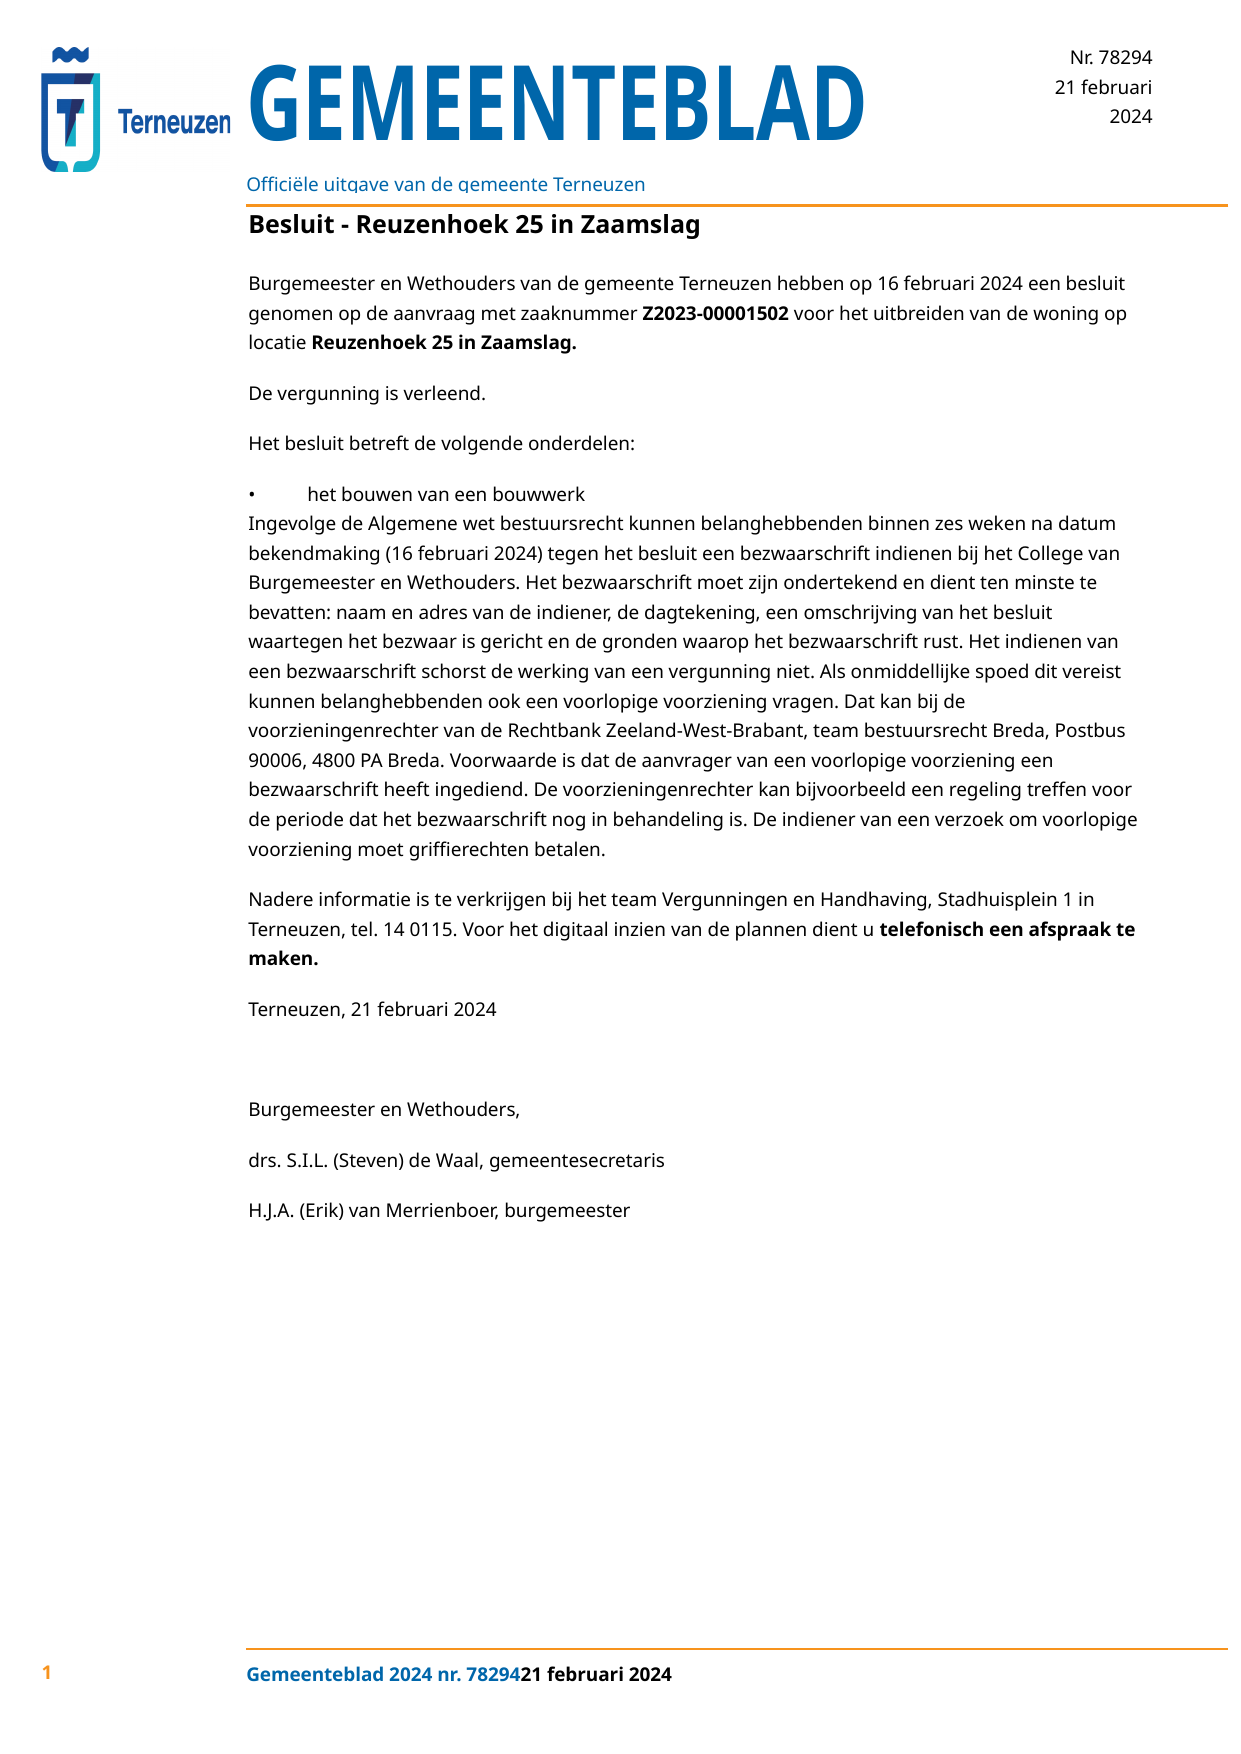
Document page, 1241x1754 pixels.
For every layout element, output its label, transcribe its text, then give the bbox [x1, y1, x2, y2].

text Het besluit betreft de volgende onderdelen: [248, 430, 1152, 456]
text Besluit - Reuzenhoek 25 in Zaamslag [248, 207, 1152, 241]
text Terneuzen, 21 februari 2024 [248, 996, 1152, 1021]
list het bouwen van een bouwwerk [248, 481, 1152, 506]
text Burgemeester en Wethouders, [248, 1097, 1152, 1122]
text Ingevolge de Algemene wet bestuursrecht kunnen belanghebbenden binnen zes weken na datum bekendmaking (16 februari 2024) tegen het besluit een bezwaarschrift indienen bij het College van Burgemeester en Wethouders. Het bezwaarschrift moet zijn ondertekend en dient ten minste te bevatten: naam en adres van de indiener, de dagtekening, een omschrijving van het besluit waartegen het bezwaar is gericht en de gronden waarop het bezwaarschrift rust. Het indienen van een bezwaarschrift schorst de werking van een vergunning niet. Als onmiddellijke spoed dit vereist kunnen belanghebbenden ook een voorlopige voorziening vragen. Dat kan bij de voorzieningenrechter van de Rechtbank Zeeland-West-Brabant, team bestuursrecht Breda, Postbus 90006, 4800 PA Breda. Voorwaarde is dat de aanvrager van een voorlopige voorziening een bezwaarschrift heeft ingediend. De voorzieningenrechter kan bijvoorbeeld een regeling treffen voor de periode dat het bezwaarschrift nog in behandeling is. De indiener van een verzoek om voorlopige voorziening moet griffierechten betalen. [248, 510, 1152, 861]
text Burgemeester en Wethouders van de gemeente Terneuzen hebben op 16 februari 2024 een besluit genomen op de aanvraag met zaaknummer Z2023-00001502 voor het uitbreiden van de woning op locatie Reuzenhoek 25 in Zaamslag. [248, 270, 1152, 355]
text H.J.A. (Erik) van Merrienboer, burgemeester [248, 1197, 1152, 1223]
picture [41, 47, 231, 172]
text drs. S.I.L. (Steven) de Waal, gemeentesecretaris [248, 1147, 1152, 1173]
text Nadere informatie is te verkrijgen bij het team Vergunningen en Handhaving, Stadhuisplein 1 in Terneuzen, tel. 14 0115. Voor het digitaal inzien van de plannen dient u telefonisch een afspraak te maken. [248, 886, 1152, 971]
text De vergunning is verleend. [248, 380, 1152, 406]
